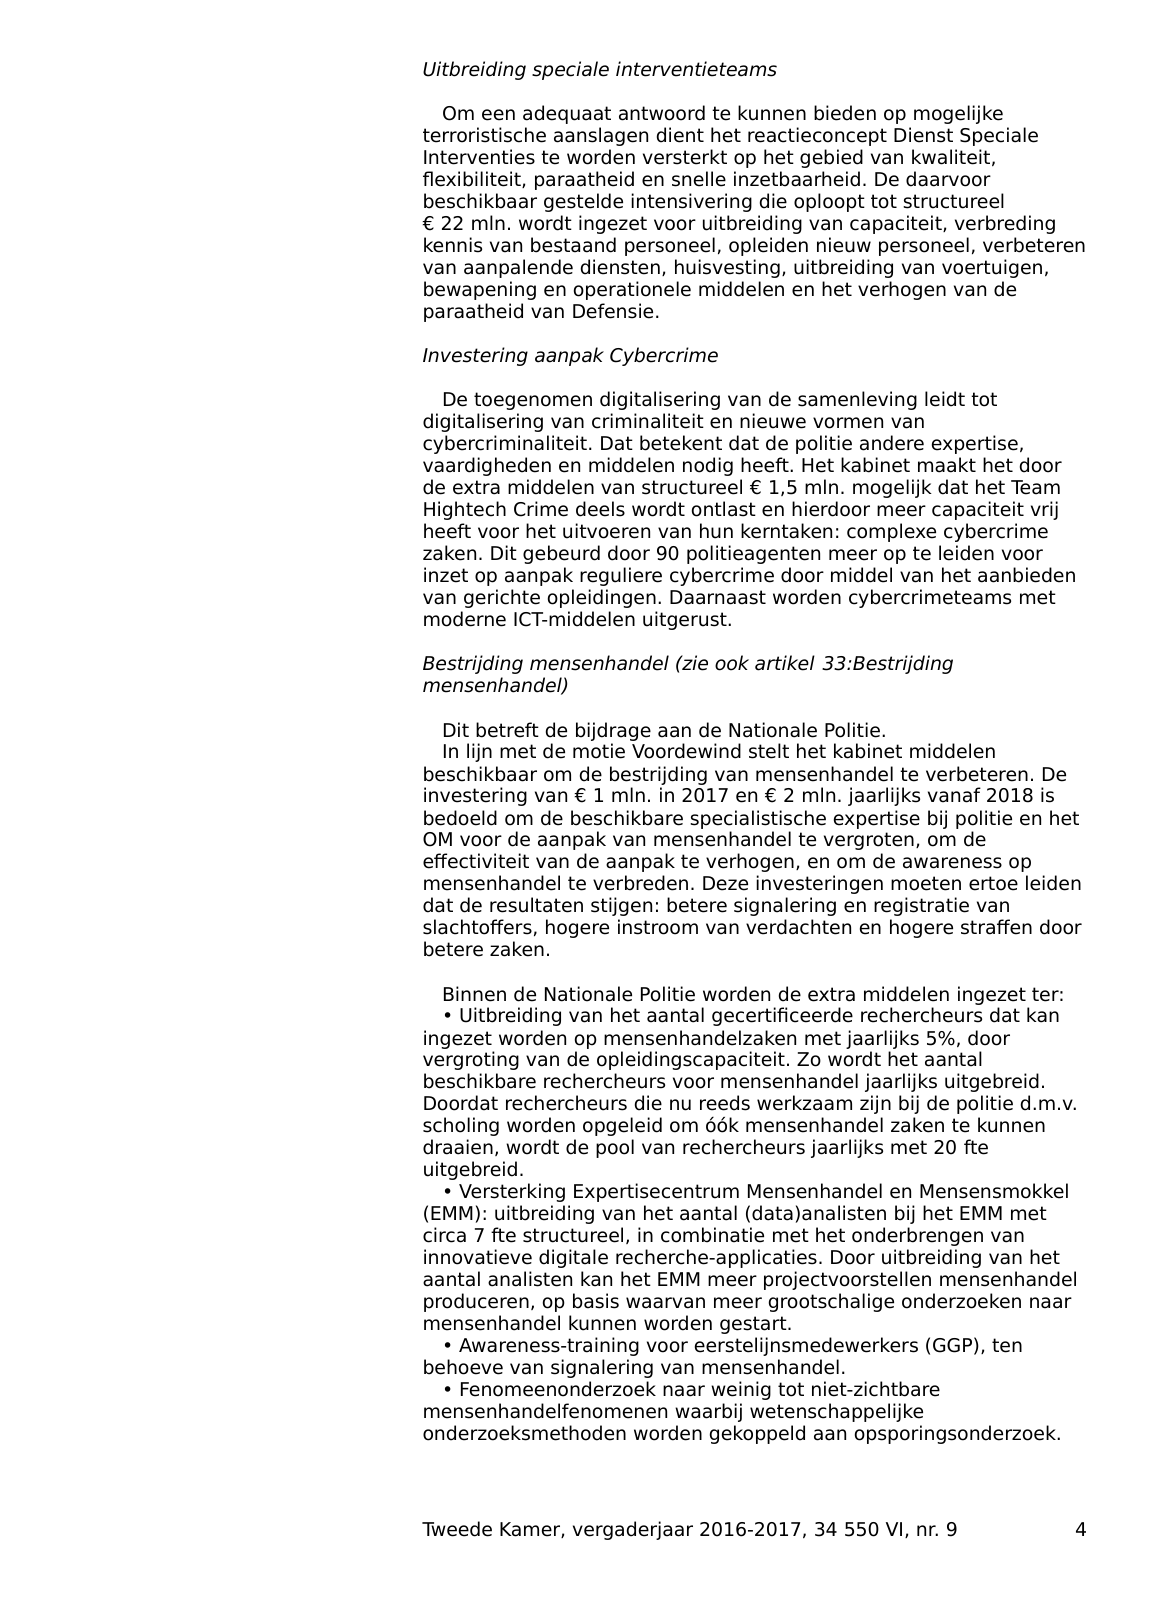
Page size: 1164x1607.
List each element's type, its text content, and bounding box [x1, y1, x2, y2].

subtitle Bestrijding mensenhandel (zie ook artikel 33:Bestrijding mensenhandel) [422, 653, 1087, 697]
subtitle Uitbreiding speciale interventieteams [422, 59, 1087, 81]
text • Versterking Expertisecentrum Mensenhandel en Mensensmokkel (EMM): uitbreiding van het aantal (data)analisten bij het EMM met circa 7 fte structureel, in combinatie met het onderbrengen van innovatieve digitale recherche-applicaties. Door uitbreiding van het aantal analisten kan het EMM meer projectvoorstellen mensenhandel produceren, op basis waarvan meer grootschalige onderzoeken naar mensenhandel kunnen worden gestart. [422, 1181, 1087, 1335]
text Dit betreft de bijdrage aan de Nationale Politie. [422, 719, 1087, 741]
text • Fenomeenonderzoek naar weinig tot niet-zichtbare mensenhandelfenomenen waarbij wetenschappelijke onderzoeksmethoden worden gekoppeld aan opsporingsonderzoek. [422, 1379, 1087, 1445]
text De toegenomen digitalisering van de samenleving leidt tot digitalisering van criminaliteit en nieuwe vormen van cybercriminaliteit. Dat betekent dat de politie andere expertise, vaardigheden en middelen nodig heeft. Het kabinet maakt het door de extra middelen van structureel € 1,5 mln. mogelijk dat het Team Hightech Crime deels wordt ontlast en hierdoor meer capaciteit vrij heeft voor het uitvoeren van hun kerntaken: complexe cybercrime zaken. Dit gebeurd door 90 politieagenten meer op te leiden voor inzet op aanpak reguliere cybercrime door middel van het aanbieden van gerichte opleidingen. Daarnaast worden cybercrimeteams met moderne ICT-middelen uitgerust. [422, 389, 1087, 631]
text Om een adequaat antwoord te kunnen bieden op mogelijke terroristische aanslagen dient het reactieconcept Dienst Speciale Interventies te worden versterkt op het gebied van kwaliteit, flexibiliteit, paraatheid en snelle inzetbaarheid. De daarvoor beschikbaar gestelde intensivering die oploopt tot structureel € 22 mln. wordt ingezet voor uitbreiding van capaciteit, verbreding kennis van bestaand personeel, opleiden nieuw personeel, verbeteren van aanpalende diensten, huisvesting, uitbreiding van voertuigen, bewapening en operationele middelen en het verhogen van de paraatheid van Defensie. [422, 103, 1087, 323]
subtitle Investering aanpak Cybercrime [422, 345, 1087, 367]
text • Awareness-training voor eerstelijnsmedewerkers (GGP), ten behoeve van signalering van mensenhandel. [422, 1335, 1087, 1379]
text Binnen de Nationale Politie worden de extra middelen ingezet ter: [422, 983, 1087, 1005]
text In lijn met de motie Voordewind stelt het kabinet middelen beschikbaar om de bestrijding van mensenhandel te verbeteren. De investering van € 1 mln. in 2017 en € 2 mln. jaarlijks vanaf 2018 is bedoeld om de beschikbare specialistische expertise bij politie en het OM voor de aanpak van mensenhandel te vergroten, om de effectiviteit van de aanpak te verhogen, en om de awareness op mensenhandel te verbreden. Deze investeringen moeten ertoe leiden dat de resultaten stijgen: betere signalering en registratie van slachtoffers, hogere instroom van verdachten en hogere straffen door betere zaken. [422, 741, 1087, 961]
text • Uitbreiding van het aantal gecertificeerde rechercheurs dat kan ingezet worden op mensenhandelzaken met jaarlijks 5%, door vergroting van de opleidingscapaciteit. Zo wordt het aantal beschikbare rechercheurs voor mensenhandel jaarlijks uitgebreid. Doordat rechercheurs die nu reeds werkzaam zijn bij de politie d.m.v. scholing worden opgeleid om óók mensenhandel zaken te kunnen draaien, wordt de pool van rechercheurs jaarlijks met 20 fte uitgebreid. [422, 1005, 1087, 1181]
